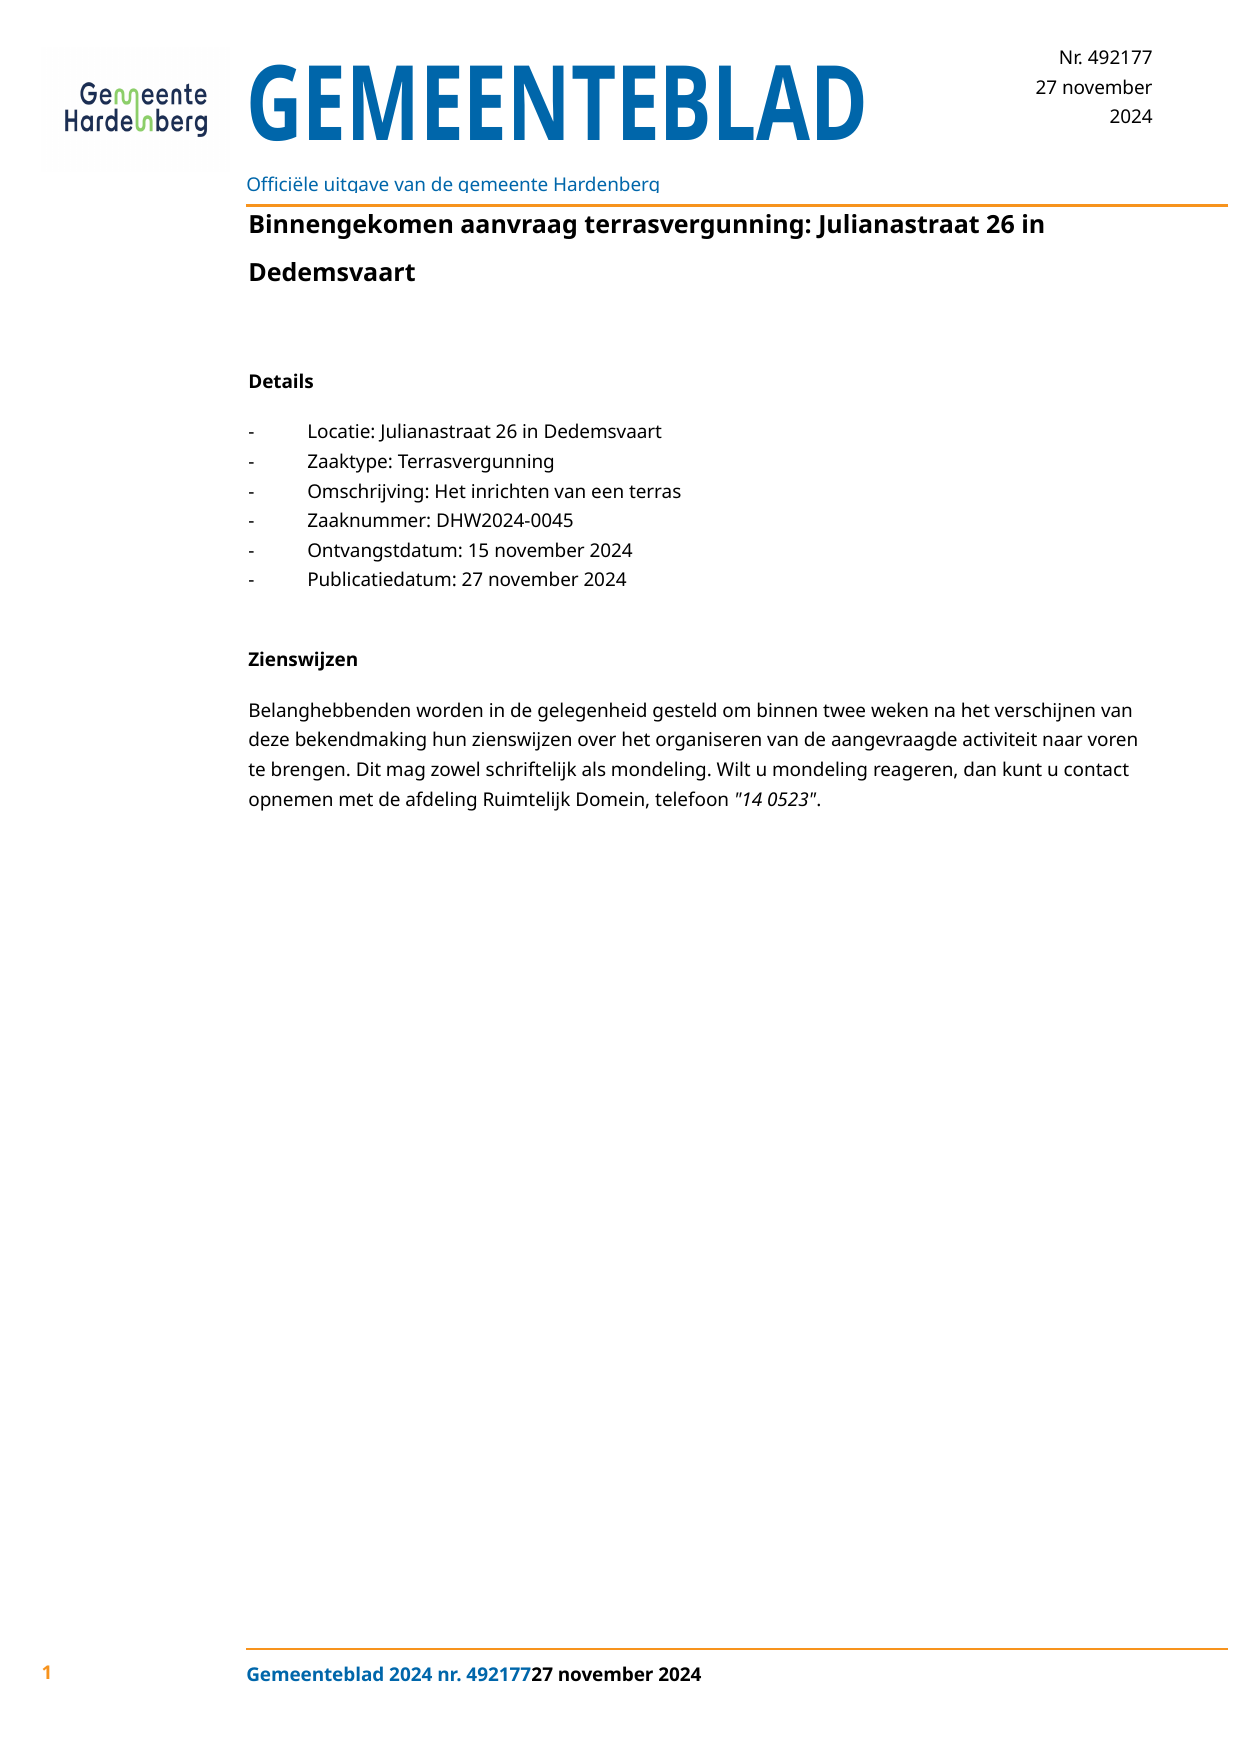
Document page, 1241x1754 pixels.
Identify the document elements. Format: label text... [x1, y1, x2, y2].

picture [41, 47, 231, 172]
list Ontvangstdatum: 15 november 2024 [248, 537, 1152, 563]
text Zienswijzen [248, 647, 1152, 672]
list Publicatiedatum: 27 november 2024 [248, 567, 1152, 592]
list Omschrijving: Het inrichten van een terras [248, 478, 1152, 504]
text Details [248, 368, 1152, 394]
text Belanghebbenden worden in de gelegenheid gesteld om binnen twee weken na het verschijnen van deze bekendmaking hun zienswijzen over het organiseren van de aangevraagde activiteit naar voren te brengen. Dit mag zowel schriftelijk als mondeling. Wilt u mondeling reageren, dan kunt u contact opnemen met de afdeling Ruimtelijk Domein, telefoon "14 0523". [248, 697, 1152, 812]
text Binnengekomen aanvraag terrasvergunning: Julianastraat 26 in Dedemsvaart [248, 207, 1152, 288]
list Zaaktype: Terrasvergunning [248, 448, 1152, 474]
list Locatie: Julianastraat 26 in Dedemsvaart [248, 419, 1152, 444]
list Zaaknummer: DHW2024-0045 [248, 507, 1152, 533]
